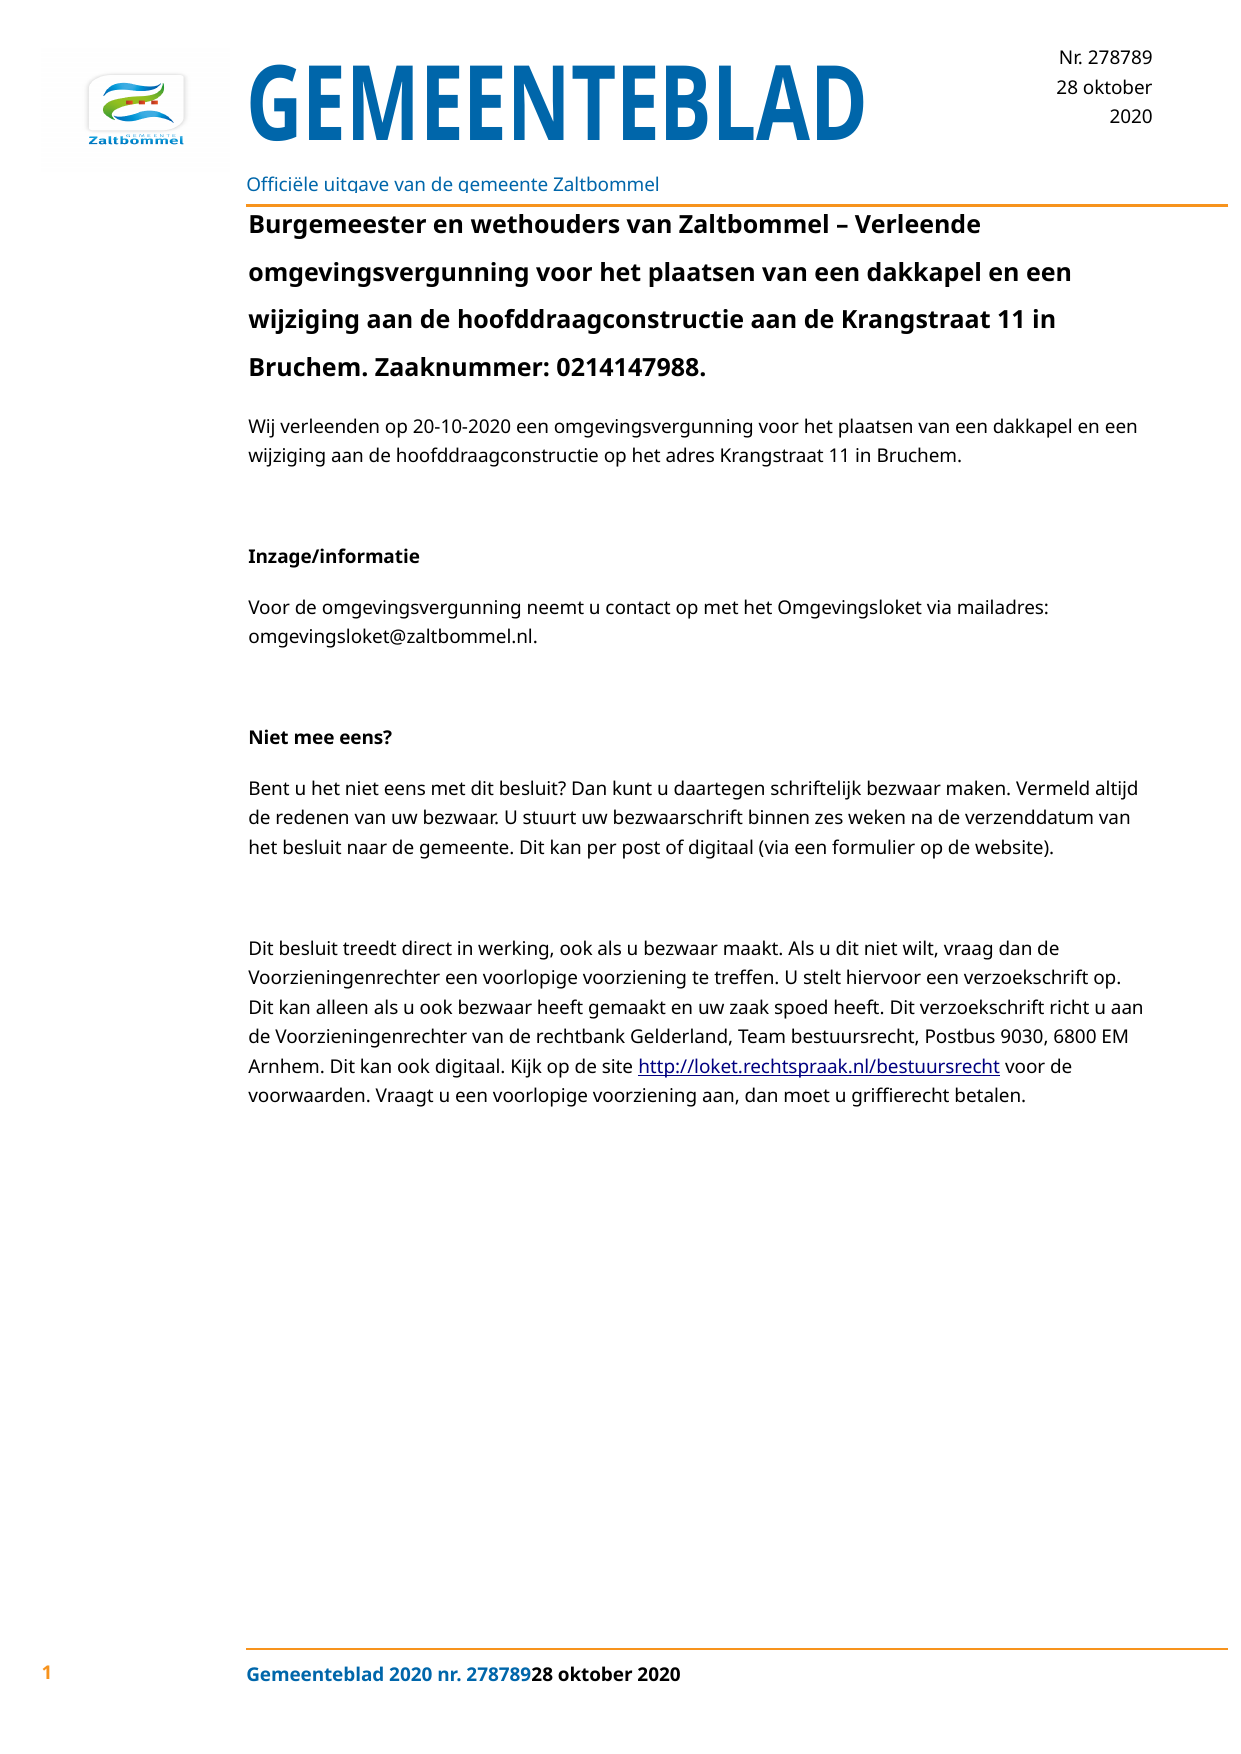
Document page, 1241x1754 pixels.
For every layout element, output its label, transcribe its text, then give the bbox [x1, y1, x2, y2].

text Inzage/informatie [248, 543, 1152, 569]
text Bent u het niet eens met dit besluit? Dan kunt u daartegen schriftelijk bezwaar maken. Vermeld altijd de redenen van uw bezwaar. U stuurt uw bezwaarschrift binnen zes weken na de verzenddatum van het besluit naar de gemeente. Dit kan per post of digitaal (via een formulier op de website). [248, 775, 1152, 860]
picture [41, 47, 231, 172]
text Niet mee eens? [248, 724, 1152, 750]
text Burgemeester en wethouders van Zaltbommel – Verleende omgevingsvergunning voor het plaatsen van een dakkapel en een wijziging aan de hoofddraagconstructie aan de Krangstraat 11 in Bruchem. Zaaknummer: 0214147988. [248, 207, 1152, 384]
text Voor de omgevingsvergunning neemt u contact op met het Omgevingsloket via mailadres: omgevingsloket@zaltbommel.nl. [248, 594, 1152, 649]
text Dit besluit treedt direct in werking, ook als u bezwaar maakt. Als u dit niet wilt, vraag dan de Voorzieningenrechter een voorlopige voorziening te treffen. U stelt hiervoor een verzoekschrift op. Dit kan alleen als u ook bezwaar heeft gemaakt en uw zaak spoed heeft. Dit verzoekschrift richt u aan de Voorzieningenrechter van de rechtbank Gelderland, Team bestuursrecht, Postbus 9030, 6800 EM Arnhem. Dit kan ook digitaal. Kijk op de site http://loket.rechtspraak.nl/bestuursrecht voor de voorwaarden. Vraagt u een voorlopige voorziening aan, dan moet u griffierecht betalen. [248, 935, 1152, 1108]
text Wij verleenden op 20-10-2020 een omgevingsvergunning voor het plaatsen van een dakkapel en een wijziging aan de hoofddraagconstructie op het adres Krangstraat 11 in Bruchem. [248, 413, 1152, 468]
